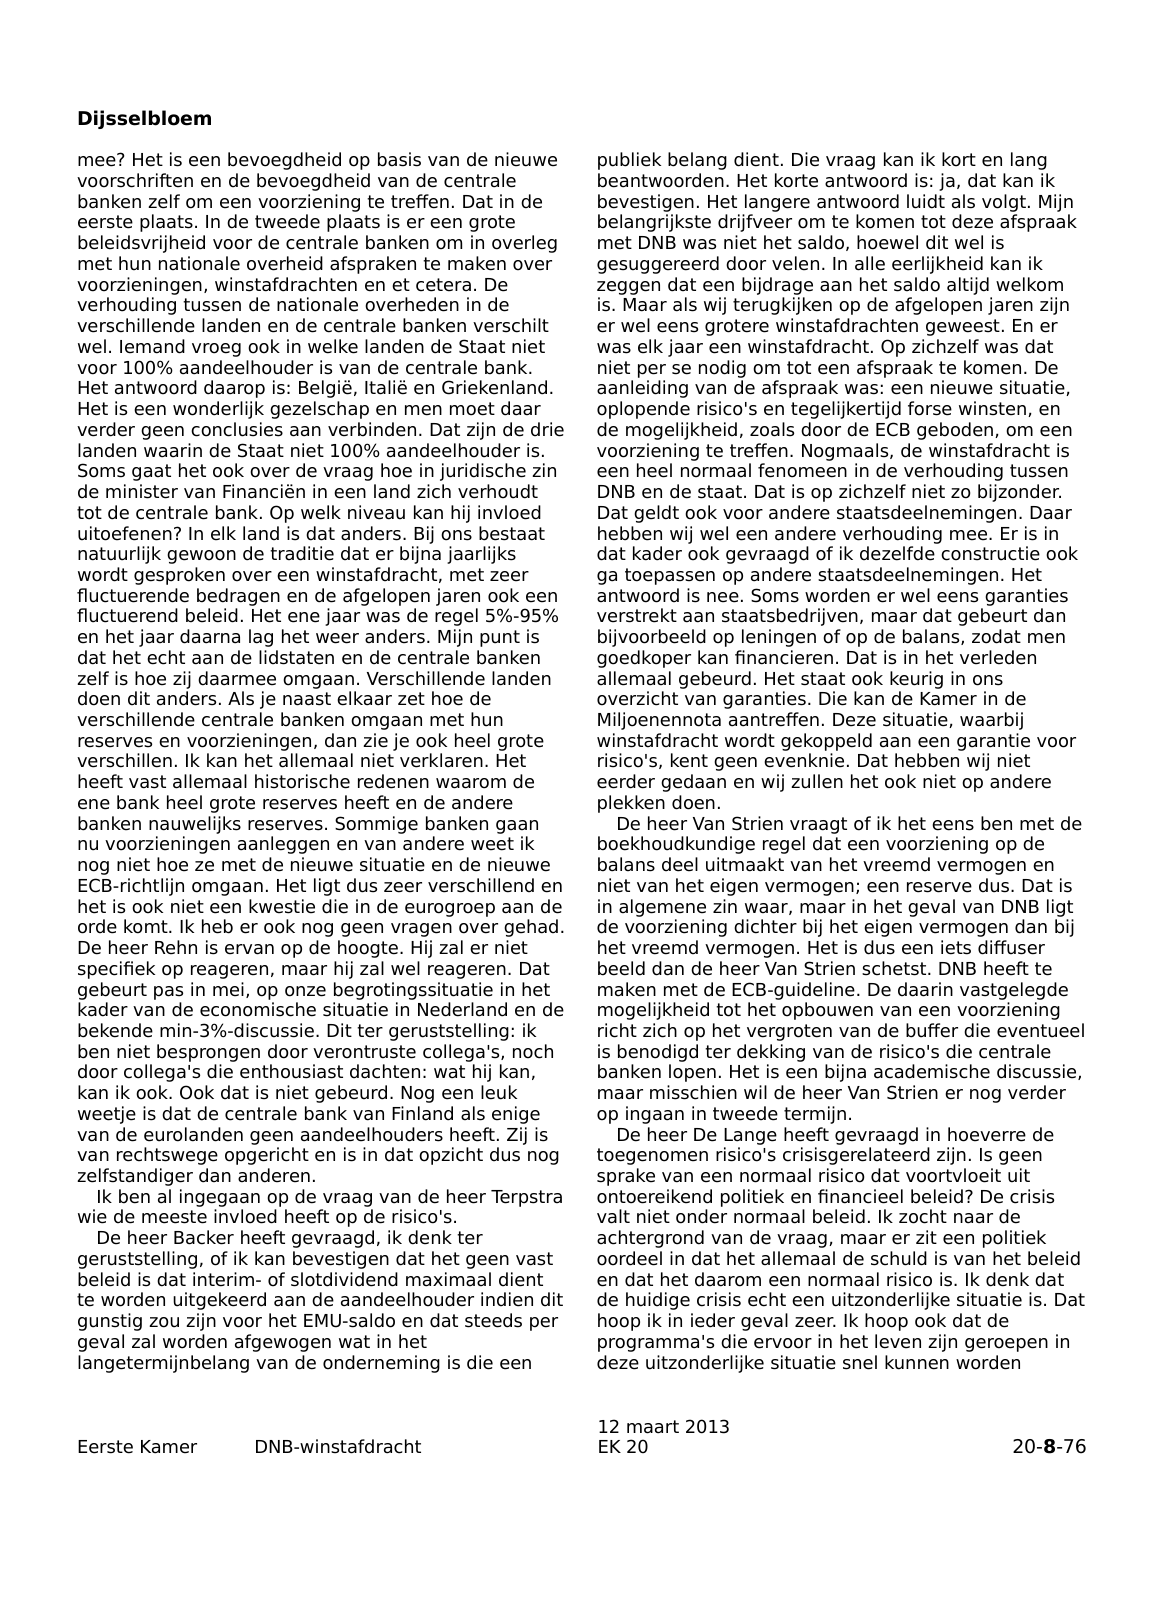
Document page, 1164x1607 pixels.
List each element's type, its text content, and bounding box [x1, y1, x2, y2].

text mee? Het is een bevoegdheid op basis van de nieuwe voorschriften en de bevoegdheid van de centrale banken zelf om een voorziening te treffen. Dat in de eerste plaats. In de tweede plaats is er een grote beleidsvrijheid voor de centrale banken om in overleg met hun nationale overheid afspraken te maken over voorzieningen, winstafdrachten en et cetera. De verhouding tussen de nationale overheden in de verschillende landen en de centrale banken verschilt wel. Iemand vroeg ook in welke landen de Staat niet voor 100% aandeelhouder is van de centrale bank. Het antwoord daarop is: België, Italië en Griekenland. Het is een wonderlijk gezelschap en men moet daar verder geen conclusies aan verbinden. Dat zijn de drie landen waarin de Staat niet 100% aandeelhouder is. Soms gaat het ook over de vraag hoe in juridische zin de minister van Financiën in een land zich verhoudt tot de centrale bank. Op welk niveau kan hij invloed uitoefenen? In elk land is dat anders. Bij ons bestaat natuurlijk gewoon de traditie dat er bijna jaarlijks wordt gesproken over een winstafdracht, met zeer fluctuerende bedragen en de afgelopen jaren ook een fluctuerend beleid. Het ene jaar was de regel 5%-95% en het jaar daarna lag het weer anders. Mijn punt is dat het echt aan de lidstaten en de centrale banken zelf is hoe zij daarmee omgaan. Verschillende landen doen dit anders. Als je naast elkaar zet hoe de verschillende centrale banken omgaan met hun reserves en voorzieningen, dan zie je ook heel grote verschillen. Ik kan het allemaal niet verklaren. Het heeft vast allemaal historische redenen waarom de ene bank heel grote reserves heeft en de andere banken nauwelijks reserves. Sommige banken gaan nu voorzieningen aanleggen en van andere weet ik nog niet hoe ze met de nieuwe situatie en de nieuwe ECB-richtlijn omgaan. Het ligt dus zeer verschillend en het is ook niet een kwestie die in de eurogroep aan de orde komt. Ik heb er ook nog geen vragen over gehad. De heer Rehn is ervan op de hoogte. Hij zal er niet specifiek op reageren, maar hij zal wel reageren. Dat gebeurt pas in mei, op onze begrotingssituatie in het kader van de economische situatie in Nederland en de bekende min-3%-discussie. Dit ter geruststelling: ik ben niet besprongen door verontruste collega's, noch door collega's die enthousiast dachten: wat hij kan, kan ik ook. Ook dat is niet gebeurd. Nog een leuk weetje is dat de centrale bank van Finland als enige van de eurolanden geen aandeelhouders heeft. Zij is van rechtswege opgericht en is in dat opzicht dus nog zelfstandiger dan anderen. [77, 150, 567, 1187]
text publiek belang dient. Die vraag kan ik kort en lang beantwoorden. Het korte antwoord is: ja, dat kan ik bevestigen. Het langere antwoord luidt als volgt. Mijn belangrijkste drijfveer om te komen tot deze afspraak met DNB was niet het saldo, hoewel dit wel is gesuggereerd door velen. In alle eerlijkheid kan ik zeggen dat een bijdrage aan het saldo altijd welkom is. Maar als wij terugkijken op de afgelopen jaren zijn er wel eens grotere winstafdrachten geweest. En er was elk jaar een winstafdracht. Op zichzelf was dat niet per se nodig om tot een afspraak te komen. De aanleiding van de afspraak was: een nieuwe situatie, oplopende risico's en tegelijkertijd forse winsten, en de mogelijkheid, zoals door de ECB geboden, om een voorziening te treffen. Nogmaals, de winstafdracht is een heel normaal fenomeen in de verhouding tussen DNB en de staat. Dat is op zichzelf niet zo bijzonder. Dat geldt ook voor andere staatsdeelnemingen. Daar hebben wij wel een andere verhouding mee. Er is in dat kader ook gevraagd of ik dezelfde constructie ook ga toepassen op andere staatsdeelnemingen. Het antwoord is nee. Soms worden er wel eens garanties verstrekt aan staatsbedrijven, maar dat gebeurt dan bijvoorbeeld op leningen of op de balans, zodat men goedkoper kan financieren. Dat is in het verleden allemaal gebeurd. Het staat ook keurig in ons overzicht van garanties. Die kan de Kamer in de Miljoenennota aantreffen. Deze situatie, waarbij winstafdracht wordt gekoppeld aan een garantie voor risico's, kent geen evenknie. Dat hebben wij niet eerder gedaan en wij zullen het ook niet op andere plekken doen. [596, 150, 1087, 813]
text De heer Backer heeft gevraagd, ik denk ter geruststelling, of ik kan bevestigen dat het geen vast beleid is dat interim- of slotdividend maximaal dient te worden uitgekeerd aan de aandeelhouder indien dit gunstig zou zijn voor het EMU-saldo en dat steeds per geval zal worden afgewogen wat in het langetermijnbelang van de onderneming is die een [77, 1228, 567, 1373]
text De heer De Lange heeft gevraagd in hoeverre de toegenomen risico's crisisgerelateerd zijn. Is geen sprake van een normaal risico dat voortvloeit uit ontoereikend politiek en financieel beleid? De crisis valt niet onder normaal beleid. Ik zocht naar de achtergrond van de vraag, maar er zit een politiek oordeel in dat het allemaal de schuld is van het beleid en dat het daarom een normaal risico is. Ik denk dat de huidige crisis echt een uitzonderlijke situatie is. Dat hoop ik in ieder geval zeer. Ik hoop ook dat de programma's die ervoor in het leven zijn geroepen in deze uitzonderlijke situatie snel kunnen worden [596, 1124, 1087, 1373]
text De heer Van Strien vraagt of ik het eens ben met de boekhoudkundige regel dat een voorziening op de balans deel uitmaakt van het vreemd vermogen en niet van het eigen vermogen; een reserve dus. Dat is in algemene zin waar, maar in het geval van DNB ligt de voorziening dichter bij het eigen vermogen dan bij het vreemd vermogen. Het is dus een iets diffuser beeld dan de heer Van Strien schetst. DNB heeft te maken met de ECB-guideline. De daarin vastgelegde mogelijkheid tot het opbouwen van een voorziening richt zich op het vergroten van de buffer die eventueel is benodigd ter dekking van de risico's die centrale banken lopen. Het is een bijna academische discussie, maar misschien wil de heer Van Strien er nog verder op ingaan in tweede termijn. [596, 813, 1087, 1124]
text Ik ben al ingegaan op de vraag van de heer Terpstra wie de meeste invloed heeft op de risico's. [77, 1187, 567, 1228]
